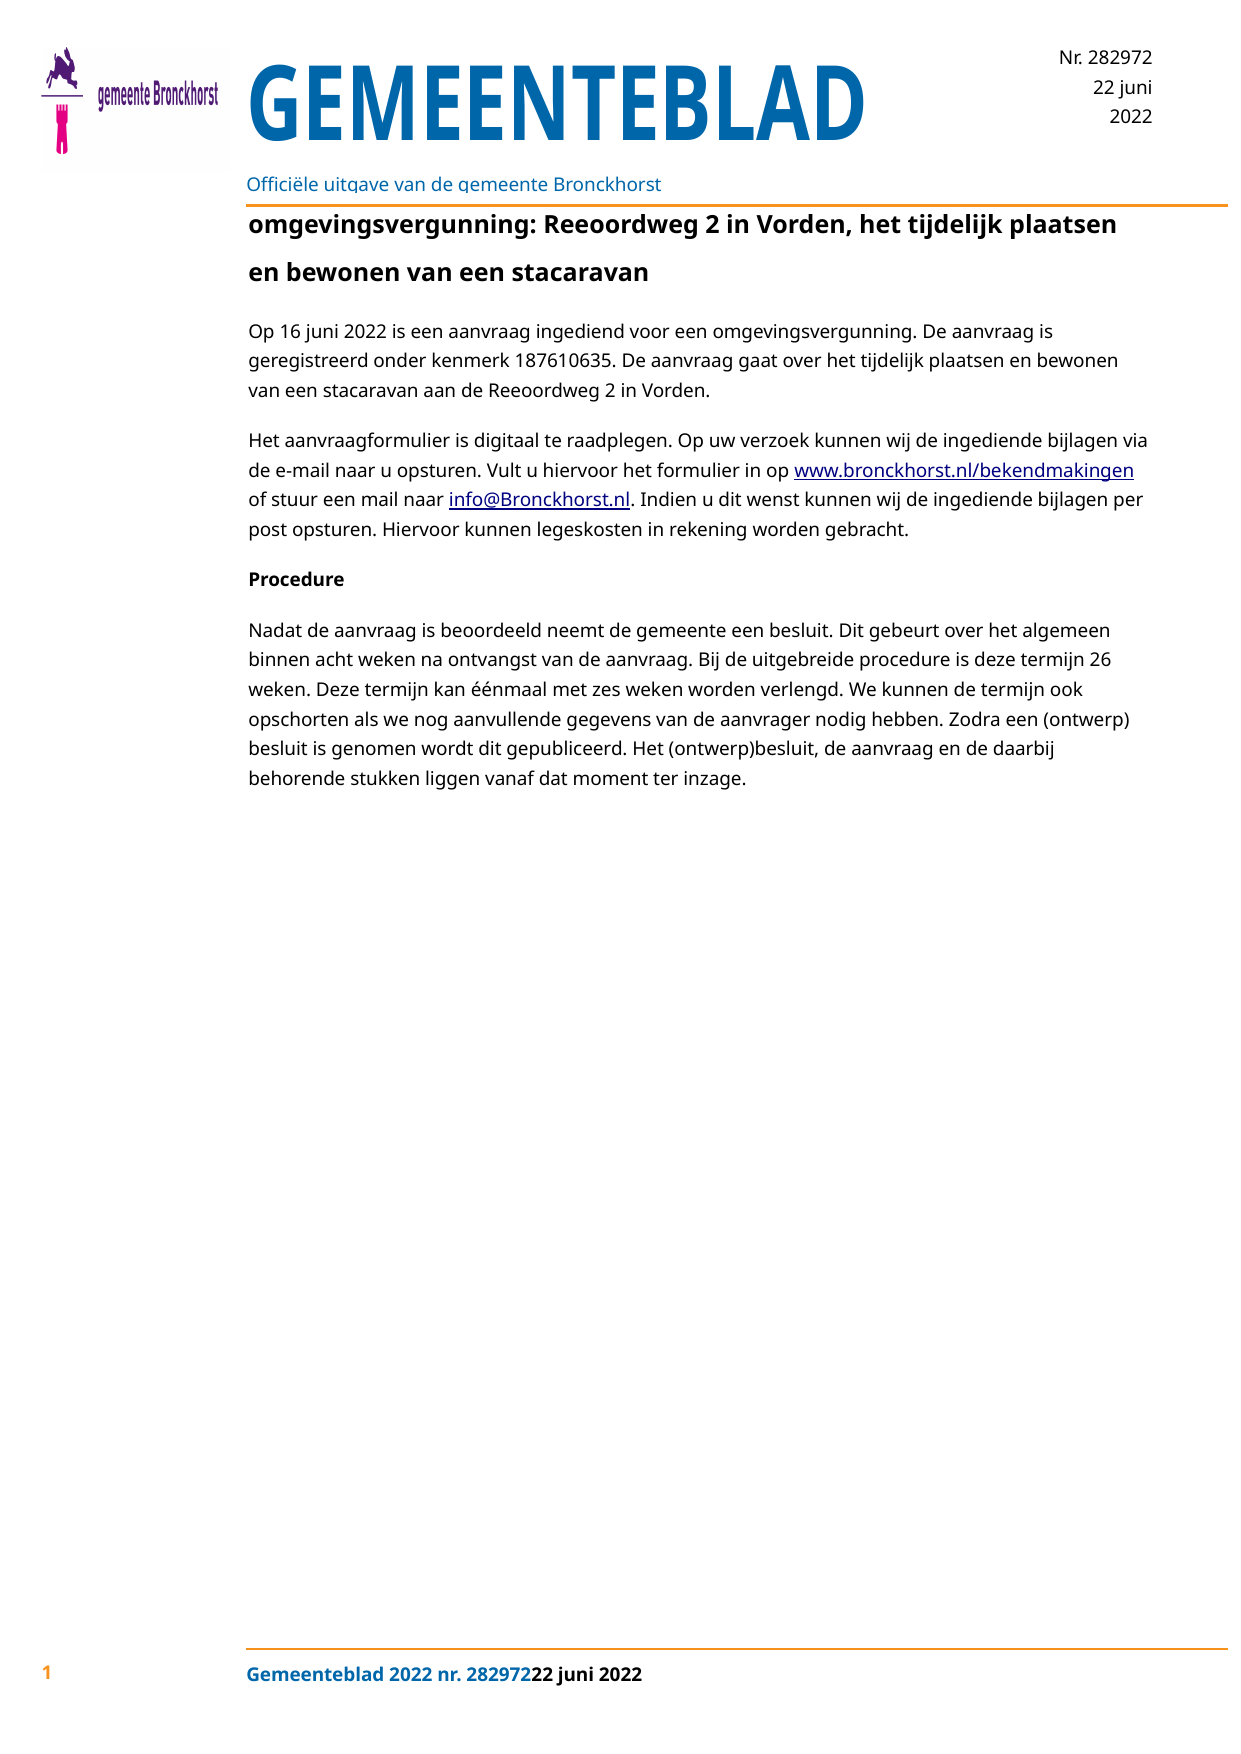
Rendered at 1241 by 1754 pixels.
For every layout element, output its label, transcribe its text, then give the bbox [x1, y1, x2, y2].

text Procedure [248, 567, 1152, 592]
text Het aanvraagformulier is digitaal te raadplegen. Op uw verzoek kunnen wij de ingediende bijlagen via de e-mail naar u opsturen. Vult u hiervoor het formulier in op www.bronckhorst.nl/bekendmakingen of stuur een mail naar info@Bronckhorst.nl. Indien u dit wenst kunnen wij de ingediende bijlagen per post opsturen. Hiervoor kunnen legeskosten in rekening worden gebracht. [248, 427, 1152, 542]
picture [41, 47, 231, 172]
text Op 16 juni 2022 is een aanvraag ingediend voor een omgevingsvergunning. De aanvraag is geregistreerd onder kenmerk 187610635. De aanvraag gaat over het tijdelijk plaatsen en bewonen van een stacaravan aan de Reeoordweg 2 in Vorden. [248, 318, 1152, 403]
text Nadat de aanvraag is beoordeeld neemt de gemeente een besluit. Dit gebeurt over het algemeen binnen acht weken na ontvangst van de aanvraag. Bij de uitgebreide procedure is deze termijn 26 weken. Deze termijn kan éénmaal met zes weken worden verlengd. We kunnen de termijn ook opschorten als we nog aanvullende gegevens van de aanvrager nodig hebben. Zodra een (ontwerp) besluit is genomen wordt dit gepubliceerd. Het (ontwerp)besluit, de aanvraag en de daarbij behorende stukken liggen vanaf dat moment ter inzage. [248, 617, 1152, 791]
text omgevingsvergunning: Reeoordweg 2 in Vorden, het tijdelijk plaatsen en bewonen van een stacaravan [248, 207, 1152, 288]
